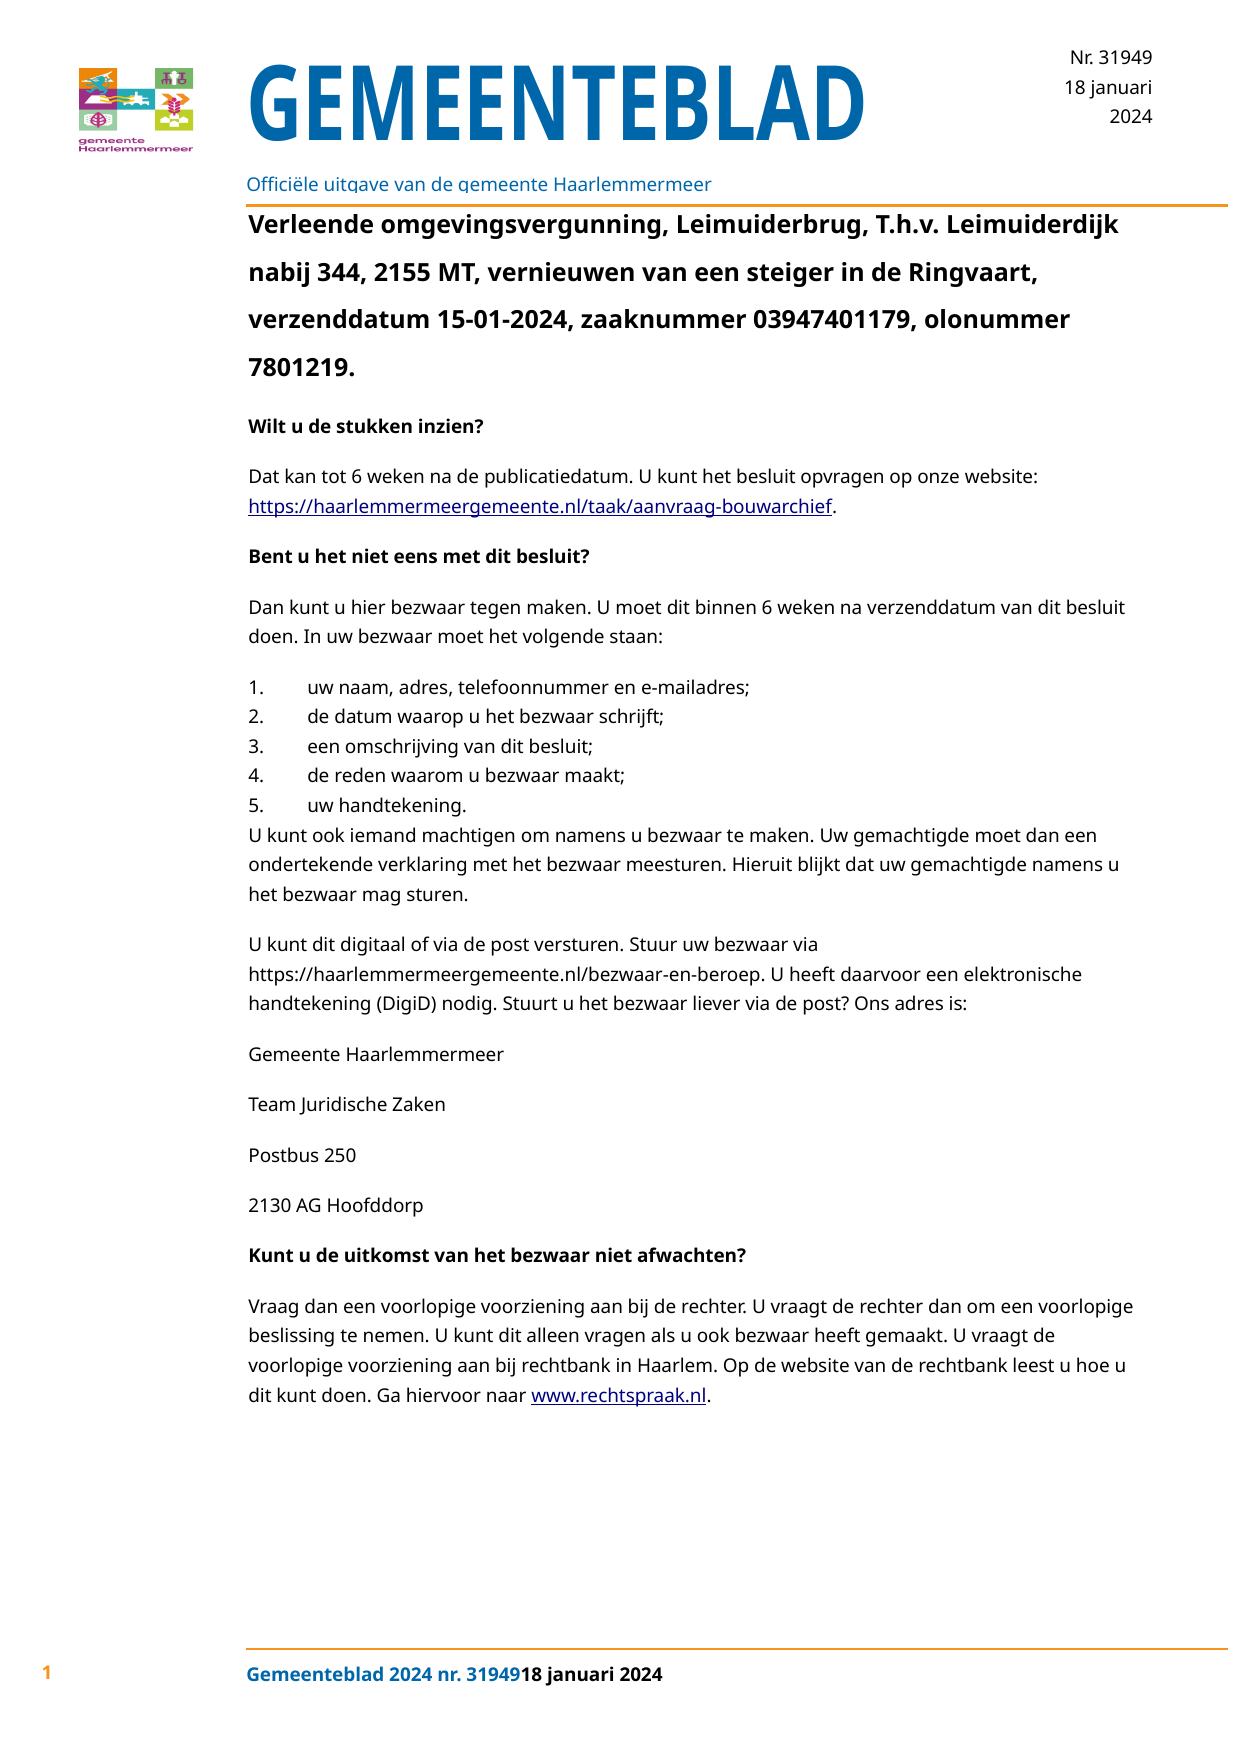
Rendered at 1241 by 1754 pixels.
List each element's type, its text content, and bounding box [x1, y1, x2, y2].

text Dan kunt u hier bezwaar tegen maken. U moet dit binnen 6 weken na verzenddatum van dit besluit doen. In uw bezwaar moet het volgende staan: [248, 594, 1152, 649]
text Team Juridische Zaken [248, 1091, 1152, 1117]
text Dat kan tot 6 weken na de publicatiedatum. U kunt het besluit opvragen op onze website: https://haarlemmermeergemeente.nl/taak/aanvraag-bouwarchief. [248, 463, 1152, 519]
list uw naam, adres, telefoonnummer en e-mailadres; [248, 674, 1152, 700]
text Verleende omgevingsvergunning, Leimuiderbrug, T.h.v. Leimuiderdijk nabij 344, 2155 MT, vernieuwen van een steiger in de Ringvaart, verzenddatum 15-01-2024, zaaknummer 03947401179, olonummer 7801219. [248, 207, 1152, 384]
text Bent u het niet eens met dit besluit? [248, 543, 1152, 569]
list de datum waarop u het bezwaar schrijft; [248, 703, 1152, 729]
text Wilt u de stukken inzien? [248, 413, 1152, 439]
list een omschrijving van dit besluit; [248, 733, 1152, 759]
text Vraag dan een voorlopige voorziening aan bij de rechter. U vraagt de rechter dan om een voorlopige beslissing te nemen. U kunt dit alleen vragen als u ook bezwaar heeft gemaakt. U vraagt de voorlopige voorziening aan bij rechtbank in Haarlem. Op de website van de rechtbank leest u hoe u dit kunt doen. Ga hiervoor naar www.rechtspraak.nl. [248, 1293, 1152, 1408]
text Kunt u de uitkomst van het bezwaar niet afwachten? [248, 1243, 1152, 1268]
list uw handtekening. [248, 792, 1152, 818]
text Gemeente Haarlemmermeer [248, 1041, 1152, 1067]
text 2130 AG Hoofddorp [248, 1192, 1152, 1218]
text Postbus 250 [248, 1142, 1152, 1168]
text U kunt ook iemand machtigen om namens u bezwaar te maken. Uw gemachtigde moet dan een ondertekende verklaring met het bezwaar meesturen. Hieruit blijkt dat uw gemachtigde namens u het bezwaar mag sturen. [248, 822, 1152, 907]
picture [41, 47, 231, 172]
text U kunt dit digitaal of via de post versturen. Stuur uw bezwaar via https://haarlemmermeergemeente.nl/bezwaar-en-beroep. U heeft daarvoor een elektronische handtekening (DigiD) nodig. Stuurt u het bezwaar liever via de post? Ons adres is: [248, 931, 1152, 1016]
list de reden waarom u bezwaar maakt; [248, 763, 1152, 788]
